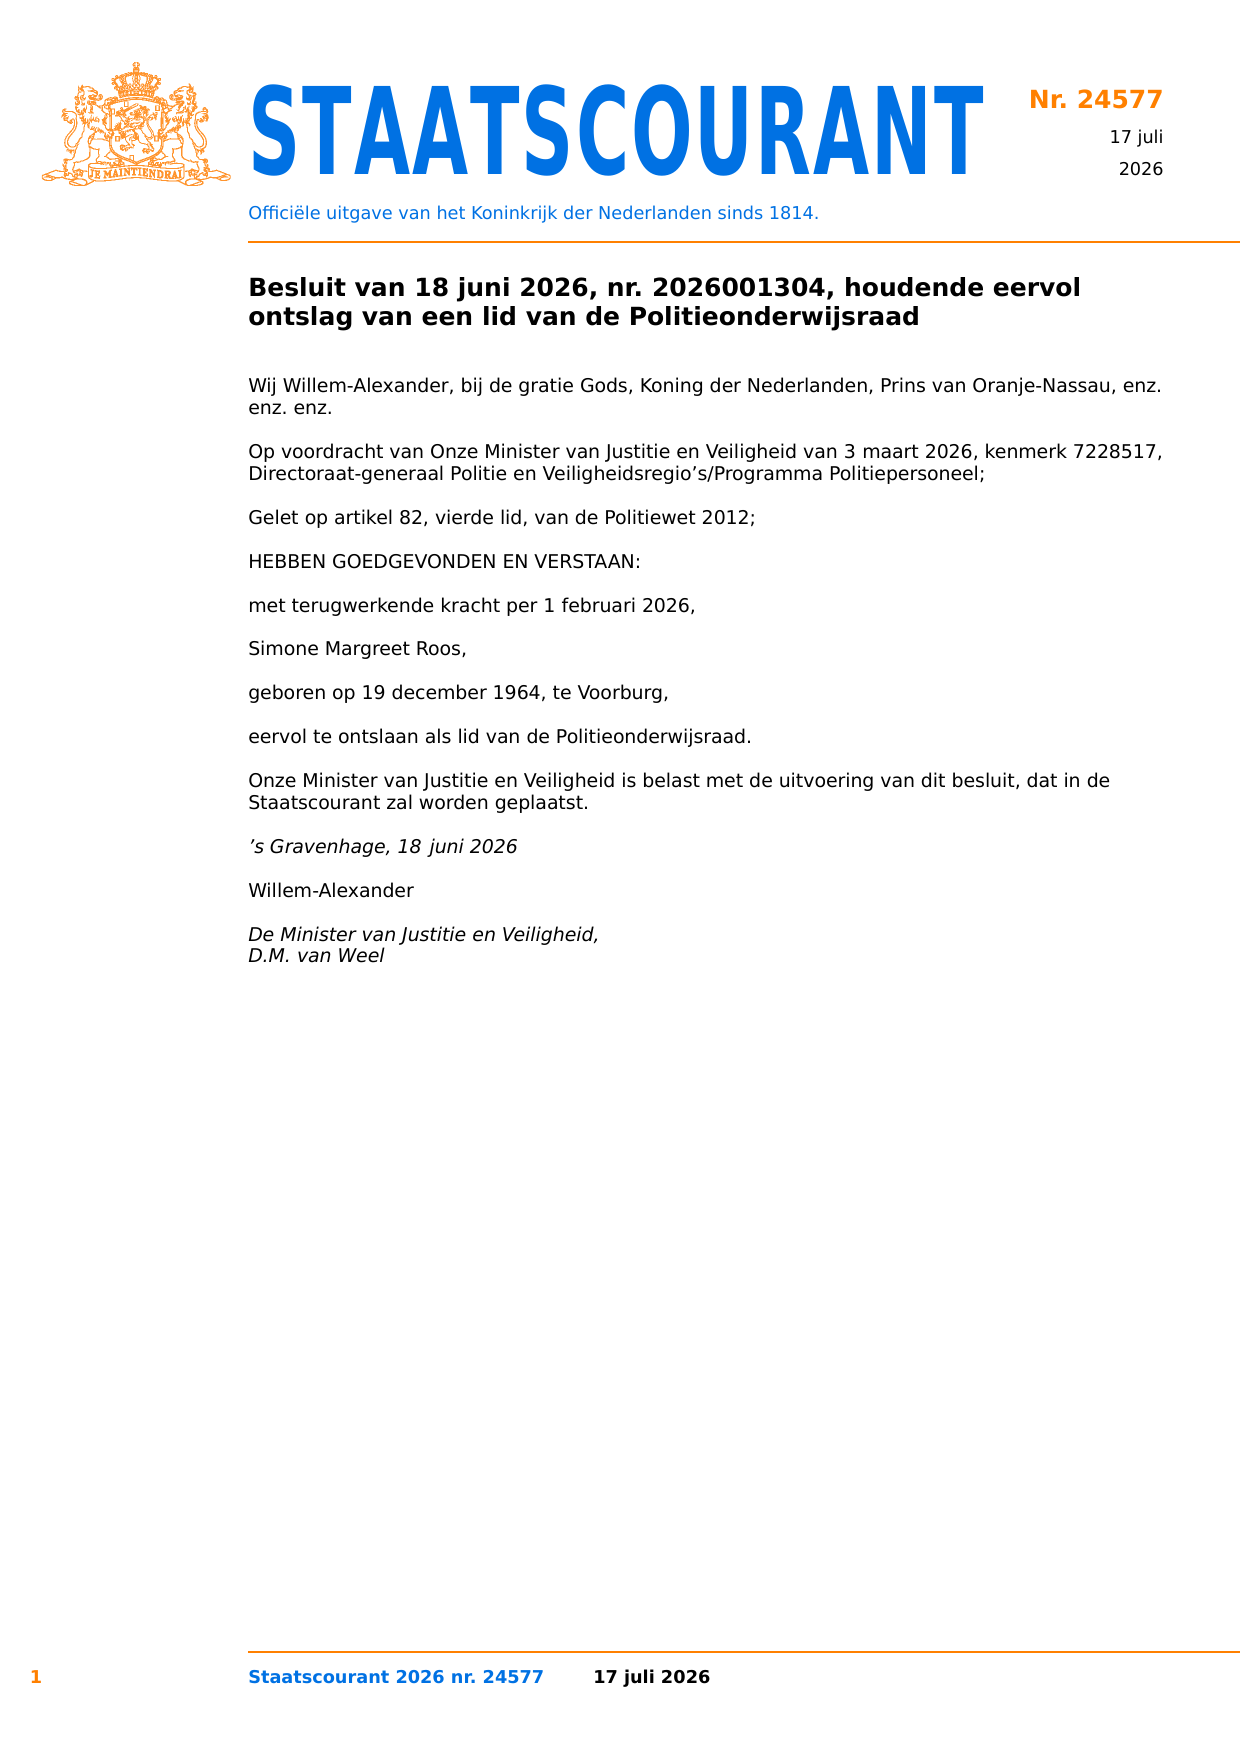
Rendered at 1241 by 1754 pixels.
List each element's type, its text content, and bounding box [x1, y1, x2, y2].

text eervol te ontslaan als lid van de Politieonderwijsraad. [248, 726, 1163, 748]
text Willem-Alexander [248, 879, 1163, 902]
text ’s Gravenhage, 18 juni 2026 [248, 836, 1163, 858]
text Wij Willem-Alexander, bij de gratie Gods, Koning der Nederlanden, Prins van Oranje-Nassau, enz. enz. enz. [248, 375, 1163, 419]
table_header [25, 62, 248, 241]
text met terugwerkende kracht per 1 februari 2026, [248, 594, 1163, 616]
table_cell 17 juli [998, 121, 1240, 153]
subtitle Besluit van 18 juni 2026, nr. 2026001304, houdende eervol ontslag van een lid van de Politieonderwijsraad [248, 273, 1163, 331]
table_cell 2026 [998, 153, 1240, 203]
table_header Nr. 24577 [998, 62, 1240, 121]
text Simone Margreet Roos, [248, 638, 1163, 660]
table_cell Officiële uitgave van het Koninkrijk der Nederlanden sinds 1814. [248, 203, 1240, 241]
table_header STAATSCOURANT [248, 62, 998, 203]
text Op voordracht van Onze Minister van Justitie en Veiligheid van 3 maart 2026, kenmerk 7228517, Directoraat-generaal Politie en Veiligheidsregio’s/Programma Politiepersoneel; [248, 441, 1163, 485]
text Gelet op artikel 82, vierde lid, van de Politiewet 2012; [248, 507, 1163, 529]
text geboren op 19 december 1964, te Voorburg, [248, 682, 1163, 704]
text HEBBEN GOEDGEVONDEN EN VERSTAAN: [248, 551, 1163, 573]
picture [41, 62, 231, 186]
text De Minister van Justitie en Veiligheid, D.M. van Weel [248, 923, 1163, 967]
text Onze Minister van Justitie en Veiligheid is belast met de uitvoering van dit besluit, dat in de Staatscourant zal worden geplaatst. [248, 770, 1163, 814]
